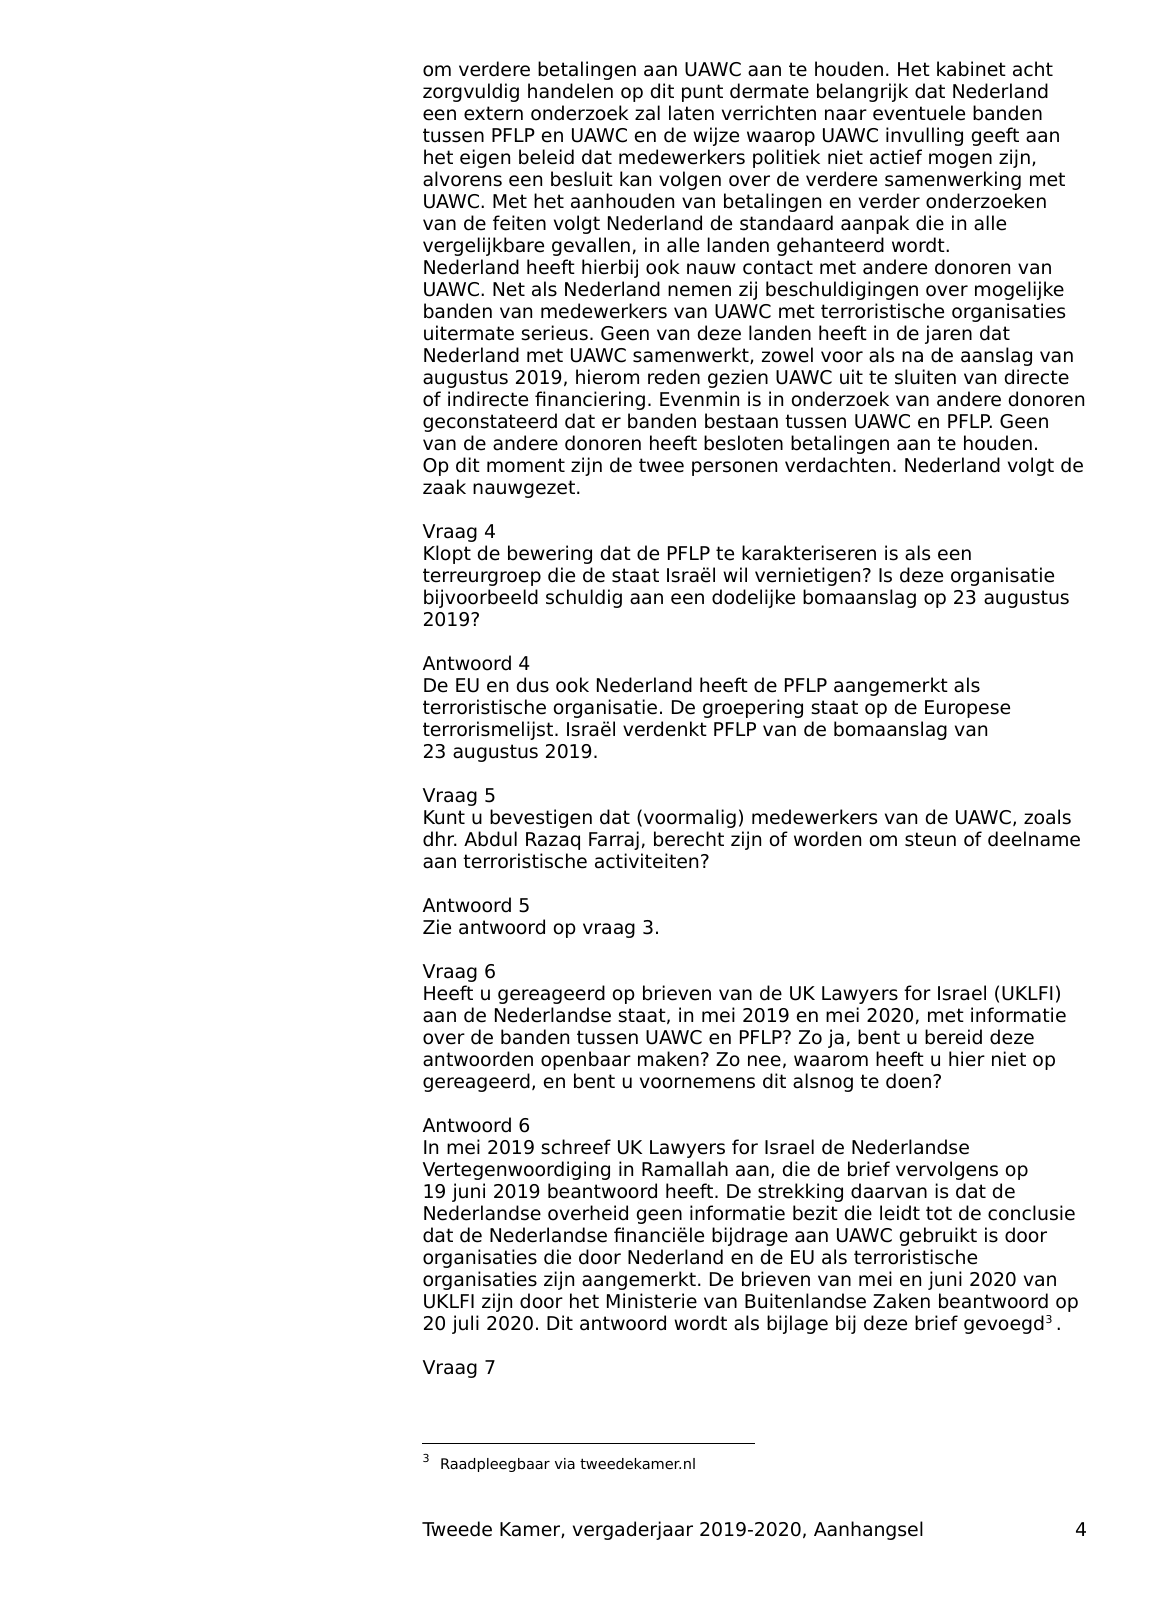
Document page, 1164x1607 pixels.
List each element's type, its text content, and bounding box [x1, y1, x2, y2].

text Raadpleegbaar via tweedekamer.nl [422, 1452, 1087, 1474]
text Heeft u gereageerd op brieven van de UK Lawyers for Israel (UKLFI) aan de Nederlandse staat, in mei 2019 en mei 2020, met informatie over de banden tussen UAWC en PFLP? Zo ja, bent u bereid deze antwoorden openbaar maken? Zo nee, waarom heeft u hier niet op gereageerd, en bent u voornemens dit alsnog te doen? [422, 983, 1087, 1093]
text Klopt de bewering dat de PFLP te karakteriseren is als een terreurgroep die de staat Israël wil vernietigen? Is deze organisatie bijvoorbeeld schuldig aan een dodelijke bomaanslag op 23 augustus 2019? [422, 543, 1087, 631]
text Vraag 5 [422, 785, 1087, 807]
text Vraag 7 [422, 1357, 1087, 1379]
text Antwoord 6 [422, 1115, 1087, 1137]
text Kunt u bevestigen dat (voormalig) medewerkers van de UAWC, zoals dhr. Abdul Razaq Farraj, berecht zijn of worden om steun of deelname aan terroristische activiteiten? [422, 807, 1087, 873]
text Nederland heeft hierbij ook nauw contact met andere donoren van UAWC. Net als Nederland nemen zij beschuldigingen over mogelijke banden van medewerkers van UAWC met terroristische organisaties uitermate serieus. Geen van deze landen heeft in de jaren dat Nederland met UAWC samenwerkt, zowel voor als na de aanslag van augustus 2019, hierom reden gezien UAWC uit te sluiten van directe of indirecte financiering. Evenmin is in onderzoek van andere donoren geconstateerd dat er banden bestaan tussen UAWC en PFLP. Geen van de andere donoren heeft besloten betalingen aan te houden. [422, 257, 1087, 455]
text Vraag 4 [422, 521, 1087, 543]
text Op dit moment zijn de twee personen verdachten. Nederland volgt de zaak nauwgezet. [422, 455, 1087, 499]
text Vraag 6 [422, 961, 1087, 983]
text Antwoord 5 [422, 895, 1087, 917]
text Antwoord 4 [422, 653, 1087, 675]
text In mei 2019 schreef UK Lawyers for Israel de Nederlandse Vertegenwoordiging in Ramallah aan, die de brief vervolgens op 19 juni 2019 beantwoord heeft. De strekking daarvan is dat de Nederlandse overheid geen informatie bezit die leidt tot de conclusie dat de Nederlandse financiële bijdrage aan UAWC gebruikt is door organisaties die door Nederland en de EU als terroristische organisaties zijn aangemerkt. De brieven van mei en juni 2020 van UKLFI zijn door het Ministerie van Buitenlandse Zaken beantwoord op 20 juli 2020. Dit antwoord wordt als bijlage bij deze brief gevoegd. [422, 1137, 1087, 1335]
text De EU en dus ook Nederland heeft de PFLP aangemerkt als terroristische organisatie. De groepering staat op de Europese terrorismelijst. Israël verdenkt PFLP van de bomaanslag van 23 augustus 2019. [422, 675, 1087, 763]
text Zie antwoord op vraag 3. [422, 917, 1087, 939]
text om verdere betalingen aan UAWC aan te houden. Het kabinet acht zorgvuldig handelen op dit punt dermate belangrijk dat Nederland een extern onderzoek zal laten verrichten naar eventuele banden tussen PFLP en UAWC en de wijze waarop UAWC invulling geeft aan het eigen beleid dat medewerkers politiek niet actief mogen zijn, alvorens een besluit kan volgen over de verdere samenwerking met UAWC. Met het aanhouden van betalingen en verder onderzoeken van de feiten volgt Nederland de standaard aanpak die in alle vergelijkbare gevallen, in alle landen gehanteerd wordt. [422, 59, 1087, 257]
